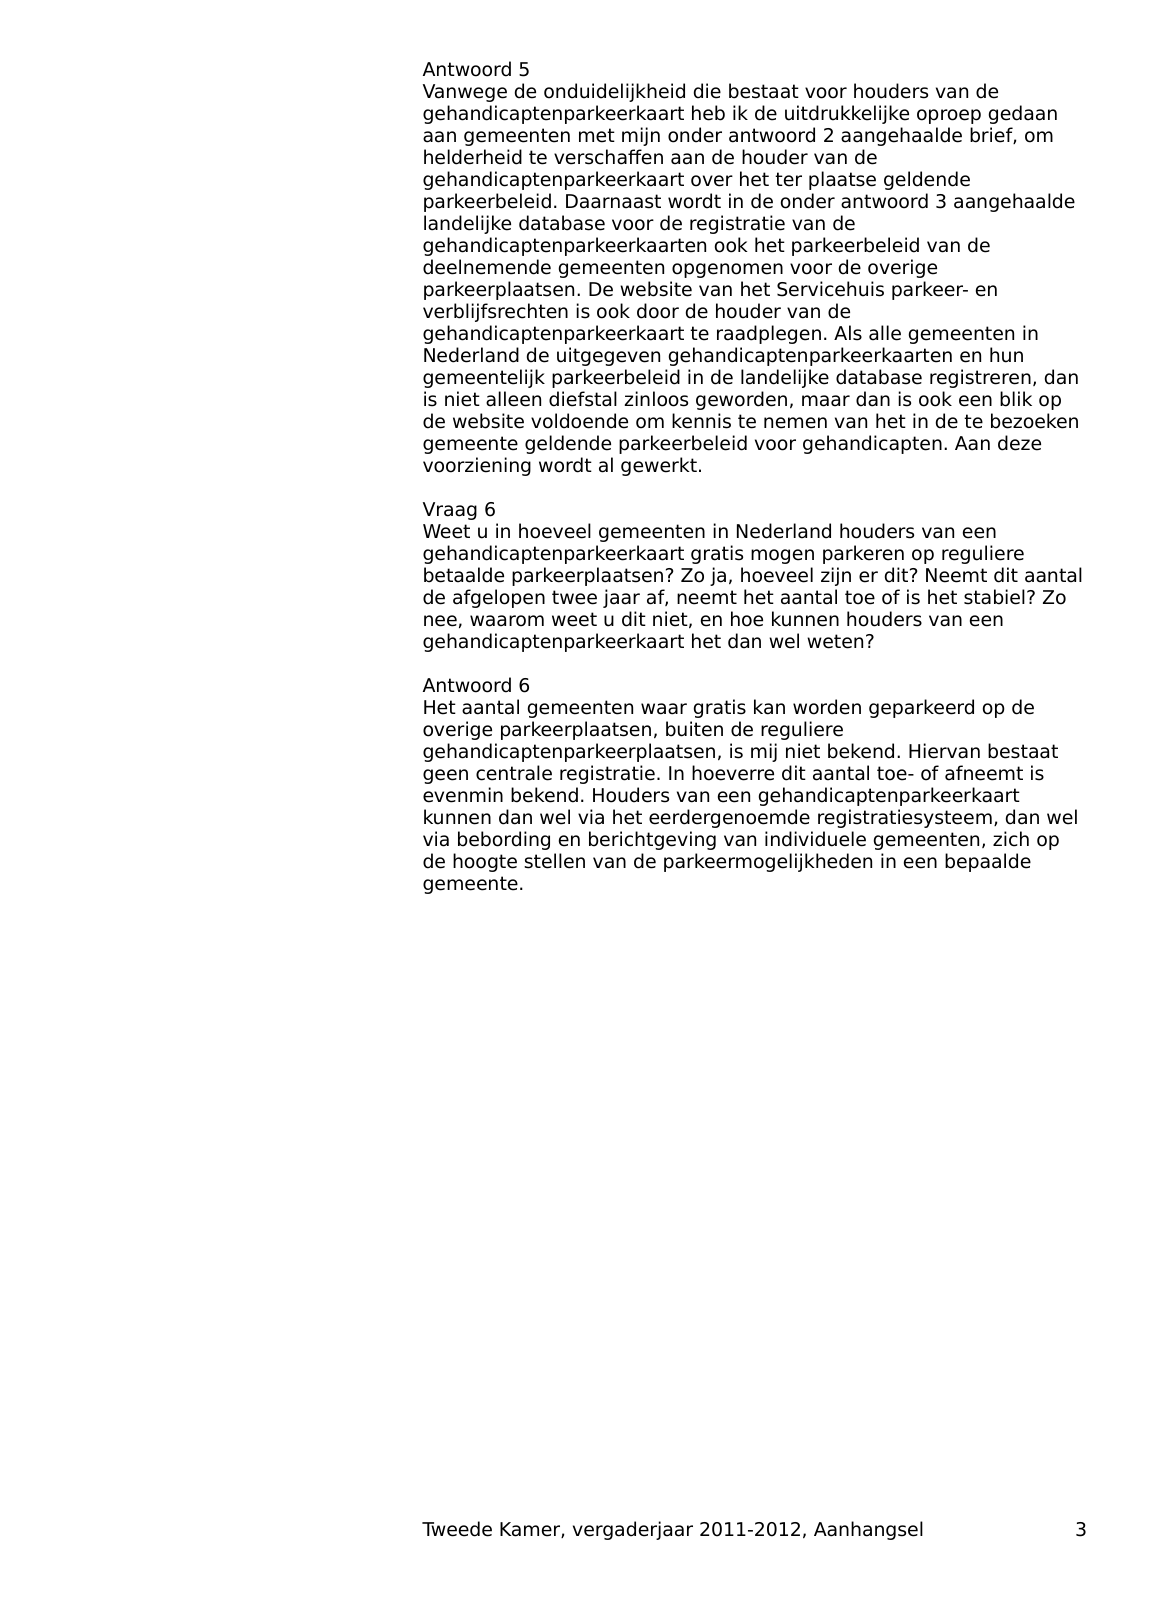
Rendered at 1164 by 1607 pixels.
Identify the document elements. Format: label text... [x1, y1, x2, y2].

text Vraag 6 [422, 499, 1087, 521]
text Het aantal gemeenten waar gratis kan worden geparkeerd op de overige parkeerplaatsen, buiten de reguliere gehandicaptenparkeerplaatsen, is mij niet bekend. Hiervan bestaat geen centrale registratie. In hoeverre dit aantal toe- of afneemt is evenmin bekend. Houders van een gehandicaptenparkeerkaart kunnen dan wel via het eerdergenoemde registratiesysteem, dan wel via bebording en berichtgeving van individuele gemeenten, zich op de hoogte stellen van de parkeermogelijkheden in een bepaalde gemeente. [422, 697, 1087, 895]
text Vanwege de onduidelijkheid die bestaat voor houders van de gehandicaptenparkeerkaart heb ik de uitdrukkelijke oproep gedaan aan gemeenten met mijn onder antwoord 2 aangehaalde brief, om helderheid te verschaffen aan de houder van de gehandicaptenparkeerkaart over het ter plaatse geldende parkeerbeleid. Daarnaast wordt in de onder antwoord 3 aangehaalde landelijke database voor de registratie van de gehandicaptenparkeerkaarten ook het parkeerbeleid van de deelnemende gemeenten opgenomen voor de overige parkeerplaatsen. De website van het Servicehuis parkeer- en verblijfsrechten is ook door de houder van de gehandicaptenparkeerkaart te raadplegen. Als alle gemeenten in Nederland de uitgegeven gehandicaptenparkeerkaarten en hun gemeentelijk parkeerbeleid in de landelijke database registreren, dan is niet alleen diefstal zinloos geworden, maar dan is ook een blik op de website voldoende om kennis te nemen van het in de te bezoeken gemeente geldende parkeerbeleid voor gehandicapten. Aan deze voorziening wordt al gewerkt. [422, 81, 1087, 477]
text Weet u in hoeveel gemeenten in Nederland houders van een gehandicaptenparkeerkaart gratis mogen parkeren op reguliere betaalde parkeerplaatsen? Zo ja, hoeveel zijn er dit? Neemt dit aantal de afgelopen twee jaar af, neemt het aantal toe of is het stabiel? Zo nee, waarom weet u dit niet, en hoe kunnen houders van een gehandicaptenparkeerkaart het dan wel weten? [422, 521, 1087, 653]
text Antwoord 6 [422, 675, 1087, 697]
text Antwoord 5 [422, 59, 1087, 81]
